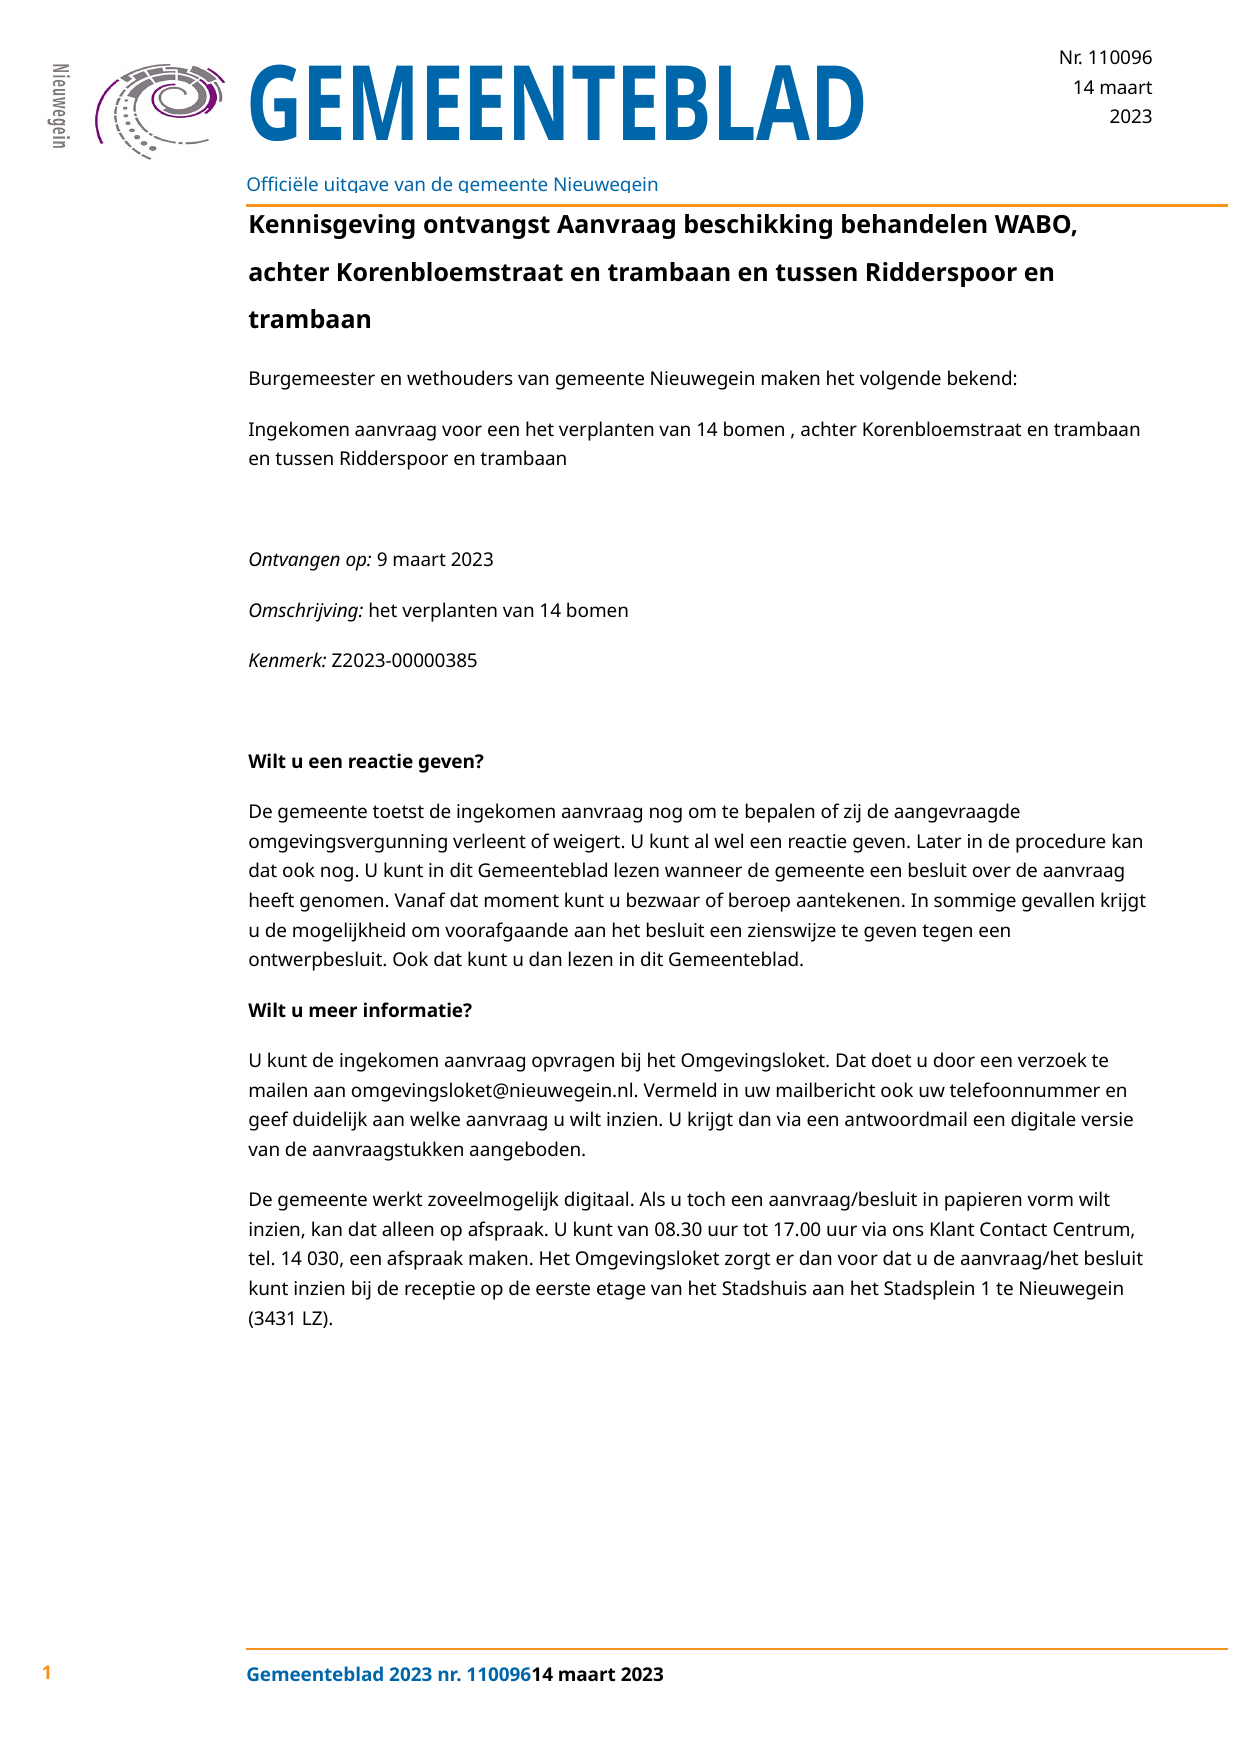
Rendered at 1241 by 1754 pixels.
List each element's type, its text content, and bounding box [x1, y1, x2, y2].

picture [41, 47, 231, 172]
text Burgemeester en wethouders van gemeente Nieuwegein maken het volgende bekend: [248, 366, 1152, 391]
text Kennisgeving ontvangst Aanvraag beschikking behandelen WABO, achter Korenbloemstraat en trambaan en tussen Ridderspoor en trambaan [248, 207, 1152, 336]
text Omschrijving: het verplanten van 14 bomen [248, 597, 1152, 622]
text Kenmerk: Z2023-00000385 [248, 647, 1152, 673]
text De gemeente werkt zoveelmogelijk digitaal. Als u toch een aanvraag/besluit in papieren vorm wilt inzien, kan dat alleen op afspraak. U kunt van 08.30 uur tot 17.00 uur via ons Klant Contact Centrum, tel. 14 030, een afspraak maken. Het Omgevingsloket zorgt er dan voor dat u de aanvraag/het besluit kunt inzien bij de receptie op de eerste etage van het Stadshuis aan het Stadsplein 1 te Nieuwegein (3431 LZ). [248, 1186, 1152, 1330]
text U kunt de ingekomen aanvraag opvragen bij het Omgevingsloket. Dat doet u door een verzoek te mailen aan omgevingsloket@nieuwegein.nl. Vermeld in uw mailbericht ook uw telefoonnummer en geef duidelijk aan welke aanvraag u wilt inzien. U krijgt dan via een antwoordmail een digitale versie van de aanvraagstukken aangeboden. [248, 1047, 1152, 1162]
text Ingekomen aanvraag voor een het verplanten van 14 bomen , achter Korenbloemstraat en trambaan en tussen Ridderspoor en trambaan [248, 416, 1152, 471]
text Ontvangen op: 9 maart 2023 [248, 546, 1152, 572]
text Wilt u een reactie geven? [248, 748, 1152, 774]
text Wilt u meer informatie? [248, 997, 1152, 1022]
text De gemeente toetst de ingekomen aanvraag nog om te bepalen of zij de aangevraagde omgevingsvergunning verleent of weigert. U kunt al wel een reactie geven. Later in de procedure kan dat ook nog. U kunt in dit Gemeenteblad lezen wanneer de gemeente een besluit over de aanvraag heeft genomen. Vanaf dat moment kunt u bezwaar of beroep aantekenen. In sommige gevallen krijgt u de mogelijkheid om voorafgaande aan het besluit een zienswijze te geven tegen een ontwerpbesluit. Ook dat kunt u dan lezen in dit Gemeenteblad. [248, 798, 1152, 972]
